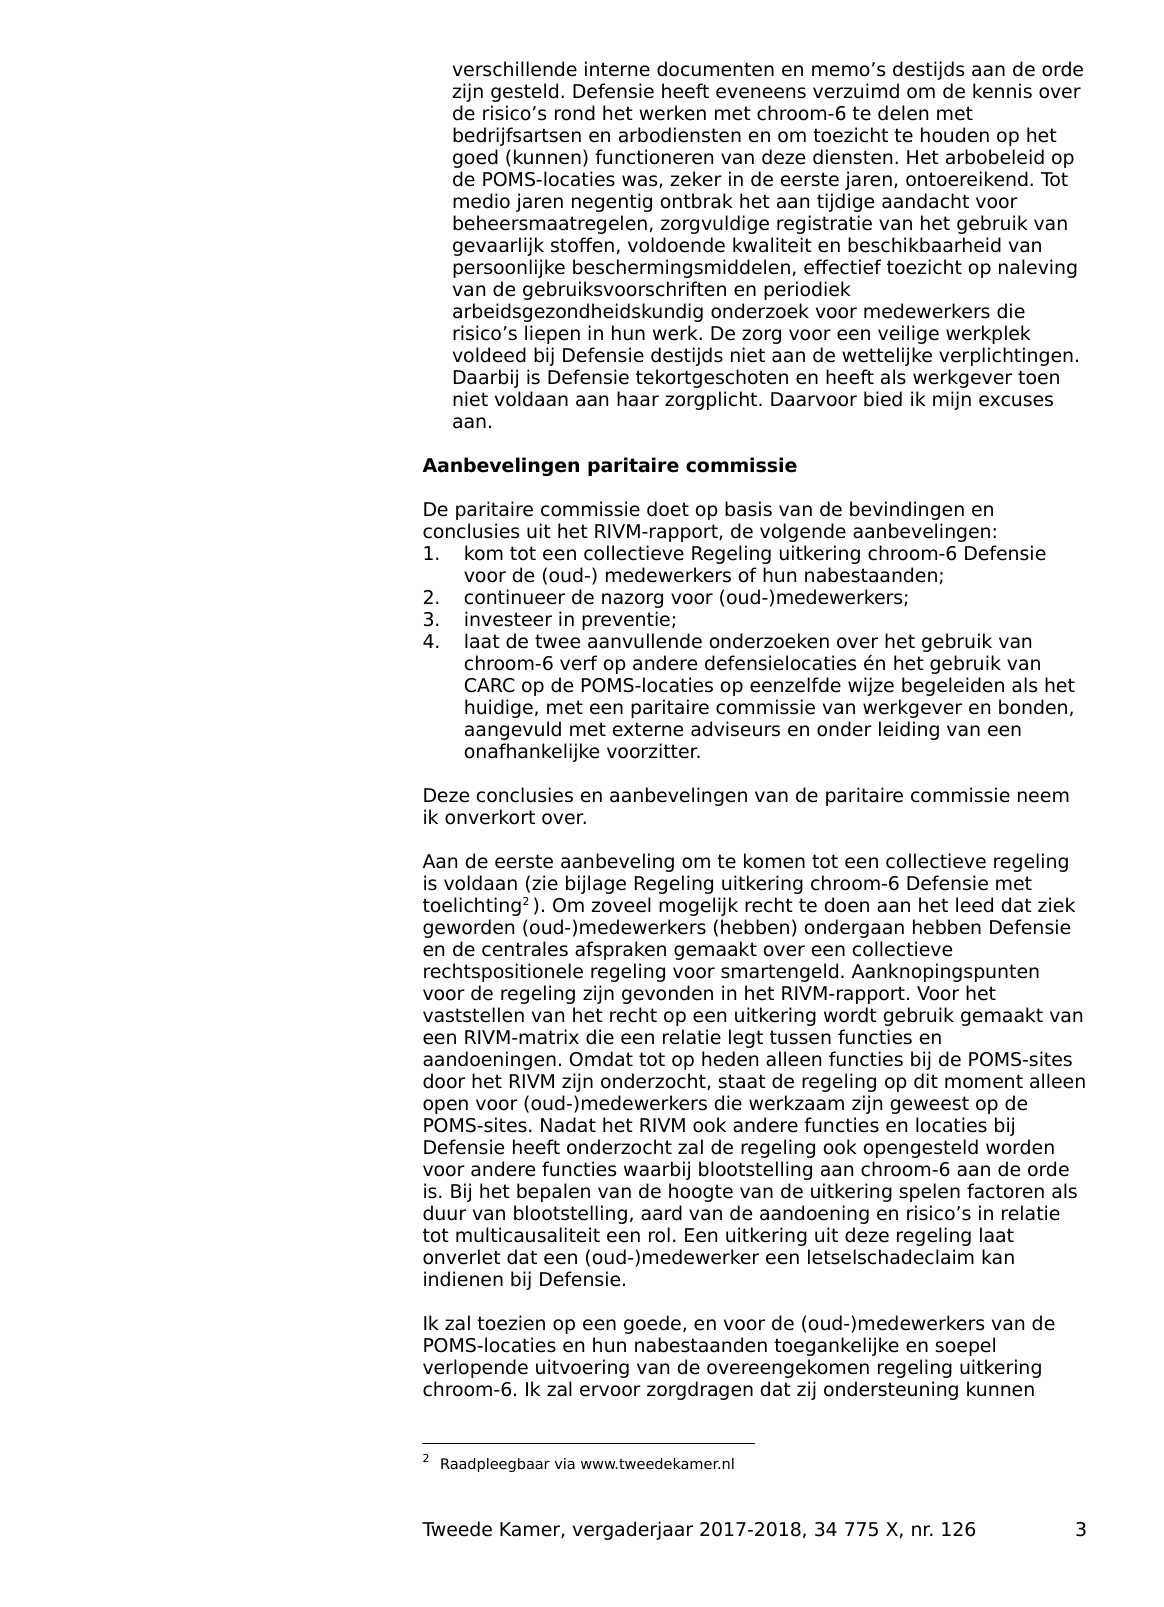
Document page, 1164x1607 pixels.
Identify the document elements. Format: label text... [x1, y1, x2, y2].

text 1. kom tot een collectieve Regeling uitkering chroom-6 Defensie voor de (oud-) medewerkers of hun nabestaanden; [422, 543, 1087, 587]
text 3. investeer in preventie; [422, 609, 1087, 631]
text 2. continueer de nazorg voor (oud-)medewerkers; [422, 587, 1087, 609]
text Aan de eerste aanbeveling om te komen tot een collectieve regeling is voldaan (zie bijlage Regeling uitkering chroom-6 Defensie met toelichting). Om zoveel mogelijk recht te doen aan het leed dat ziek geworden (oud-)medewerkers (hebben) ondergaan hebben Defensie en de centrales afspraken gemaakt over een collectieve rechtspositionele regeling voor smartengeld. Aanknopingspunten voor de regeling zijn gevonden in het RIVM-rapport. Voor het vaststellen van het recht op een uitkering wordt gebruik gemaakt van een RIVM-matrix die een relatie legt tussen functies en aandoeningen. Omdat tot op heden alleen functies bij de POMS-sites door het RIVM zijn onderzocht, staat de regeling op dit moment alleen open voor (oud-)medewerkers die werkzaam zijn geweest op de POMS-sites. Nadat het RIVM ook andere functies en locaties bij Defensie heeft onderzocht zal de regeling ook opengesteld worden voor andere functies waarbij blootstelling aan chroom-6 aan de orde is. Bij het bepalen van de hoogte van de uitkering spelen factoren als duur van blootstelling, aard van de aandoening en risico’s in relatie tot multicausaliteit een rol. Een uitkering uit deze regeling laat onverlet dat een (oud-)medewerker een letselschadeclaim kan indienen bij Defensie. [422, 851, 1087, 1291]
text Ik zal toezien op een goede, en voor de (oud-)medewerkers van de POMS-locaties en hun nabestaanden toegankelijke en soepel verlopende uitvoering van de overeengekomen regeling uitkering chroom-6. Ik zal ervoor zorgdragen dat zij ondersteuning kunnen [422, 1313, 1087, 1401]
text verschillende interne documenten en memo’s destijds aan de orde zijn gesteld. Defensie heeft eveneens verzuimd om de kennis over de risico’s rond het werken met chroom-6 te delen met bedrijfsartsen en arbodiensten en om toezicht te houden op het goed (kunnen) functioneren van deze diensten. Het arbobeleid op de POMS-locaties was, zeker in de eerste jaren, ontoereikend. Tot medio jaren negentig ontbrak het aan tijdige aandacht voor beheersmaatregelen, zorgvuldige registratie van het gebruik van gevaarlijk stoffen, voldoende kwaliteit en beschikbaarheid van persoonlijke beschermingsmiddelen, effectief toezicht op naleving van de gebruiksvoorschriften en periodiek arbeidsgezondheidskundig onderzoek voor medewerkers die risico’s liepen in hun werk. De zorg voor een veilige werkplek voldeed bij Defensie destijds niet aan de wettelijke verplichtingen. Daarbij is Defensie tekortgeschoten en heeft als werkgever toen niet voldaan aan haar zorgplicht. Daarvoor bied ik mijn excuses aan. [422, 59, 1087, 433]
subtitle Aanbevelingen paritaire commissie [422, 455, 1087, 477]
text Deze conclusies en aanbevelingen van de paritaire commissie neem ik onverkort over. [422, 785, 1087, 829]
text 4. laat de twee aanvullende onderzoeken over het gebruik van chroom-6 verf op andere defensielocaties én het gebruik van CARC op de POMS-locaties op eenzelfde wijze begeleiden als het huidige, met een paritaire commissie van werkgever en bonden, aangevuld met externe adviseurs en onder leiding van een onafhankelijke voorzitter. [422, 631, 1087, 763]
text De paritaire commissie doet op basis van de bevindingen en conclusies uit het RIVM-rapport, de volgende aanbevelingen: [422, 499, 1087, 543]
text Raadpleegbaar via www.tweedekamer.nl [422, 1452, 1087, 1474]
